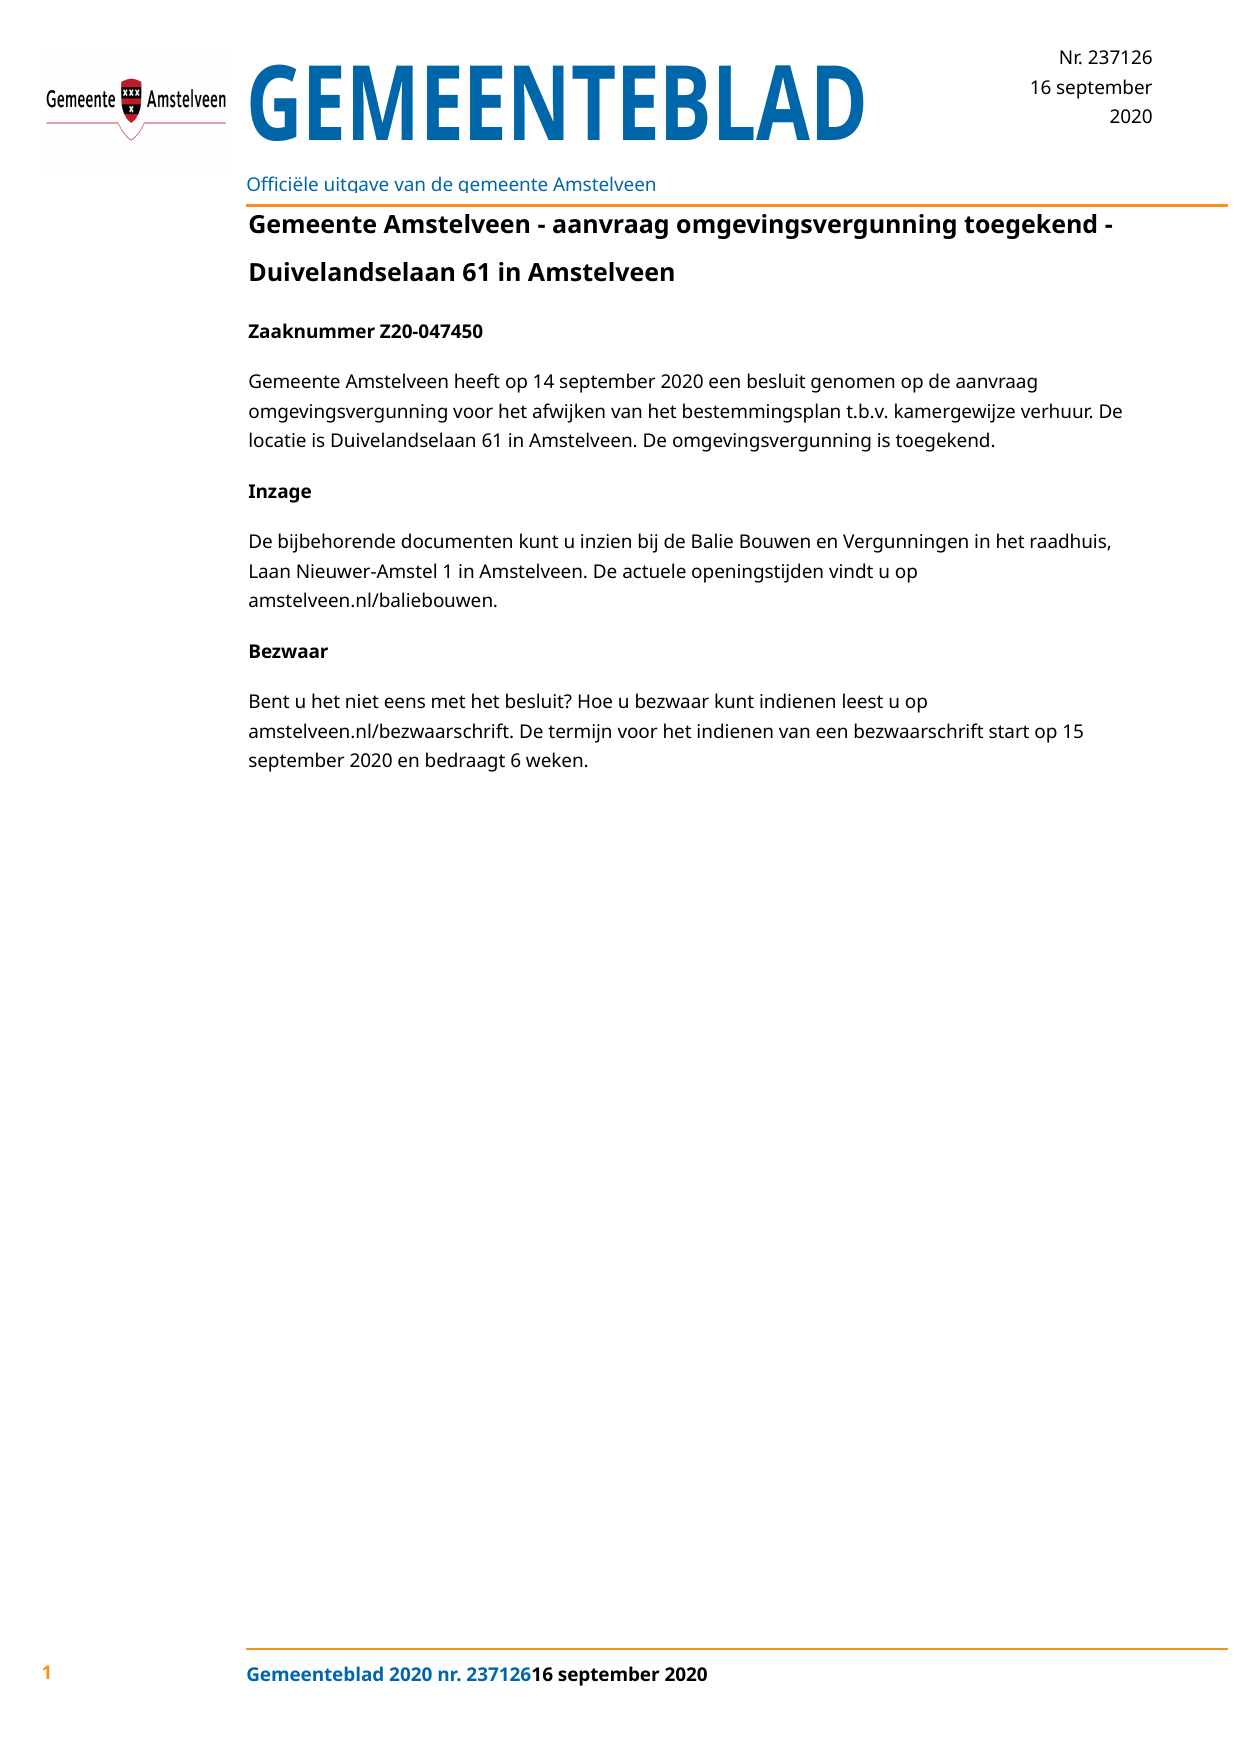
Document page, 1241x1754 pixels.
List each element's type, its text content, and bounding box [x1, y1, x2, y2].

picture [41, 47, 231, 172]
text Bezwaar [248, 638, 1152, 664]
text Gemeente Amstelveen heeft op 14 september 2020 een besluit genomen op de aanvraag omgevingsvergunning voor het afwijken van het bestemmingsplan t.b.v. kamergewijze verhuur. De locatie is Duivelandselaan 61 in Amstelveen. De omgevingsvergunning is toegekend. [248, 368, 1152, 453]
text Gemeente Amstelveen - aanvraag omgevingsvergunning toegekend - Duivelandselaan 61 in Amstelveen [248, 207, 1152, 288]
text De bijbehorende documenten kunt u inzien bij de Balie Bouwen en Vergunningen in het raadhuis, Laan Nieuwer-Amstel 1 in Amstelveen. De actuele openingstijden vindt u op amstelveen.nl/baliebouwen. [248, 528, 1152, 613]
text Inzage [248, 478, 1152, 504]
text Bent u het niet eens met het besluit? Hoe u bezwaar kunt indienen leest u op amstelveen.nl/bezwaarschrift. De termijn voor het indienen van een bezwaarschrift start op 15 september 2020 en bedraagt 6 weken. [248, 688, 1152, 773]
text Zaaknummer Z20-047450 [248, 318, 1152, 344]
